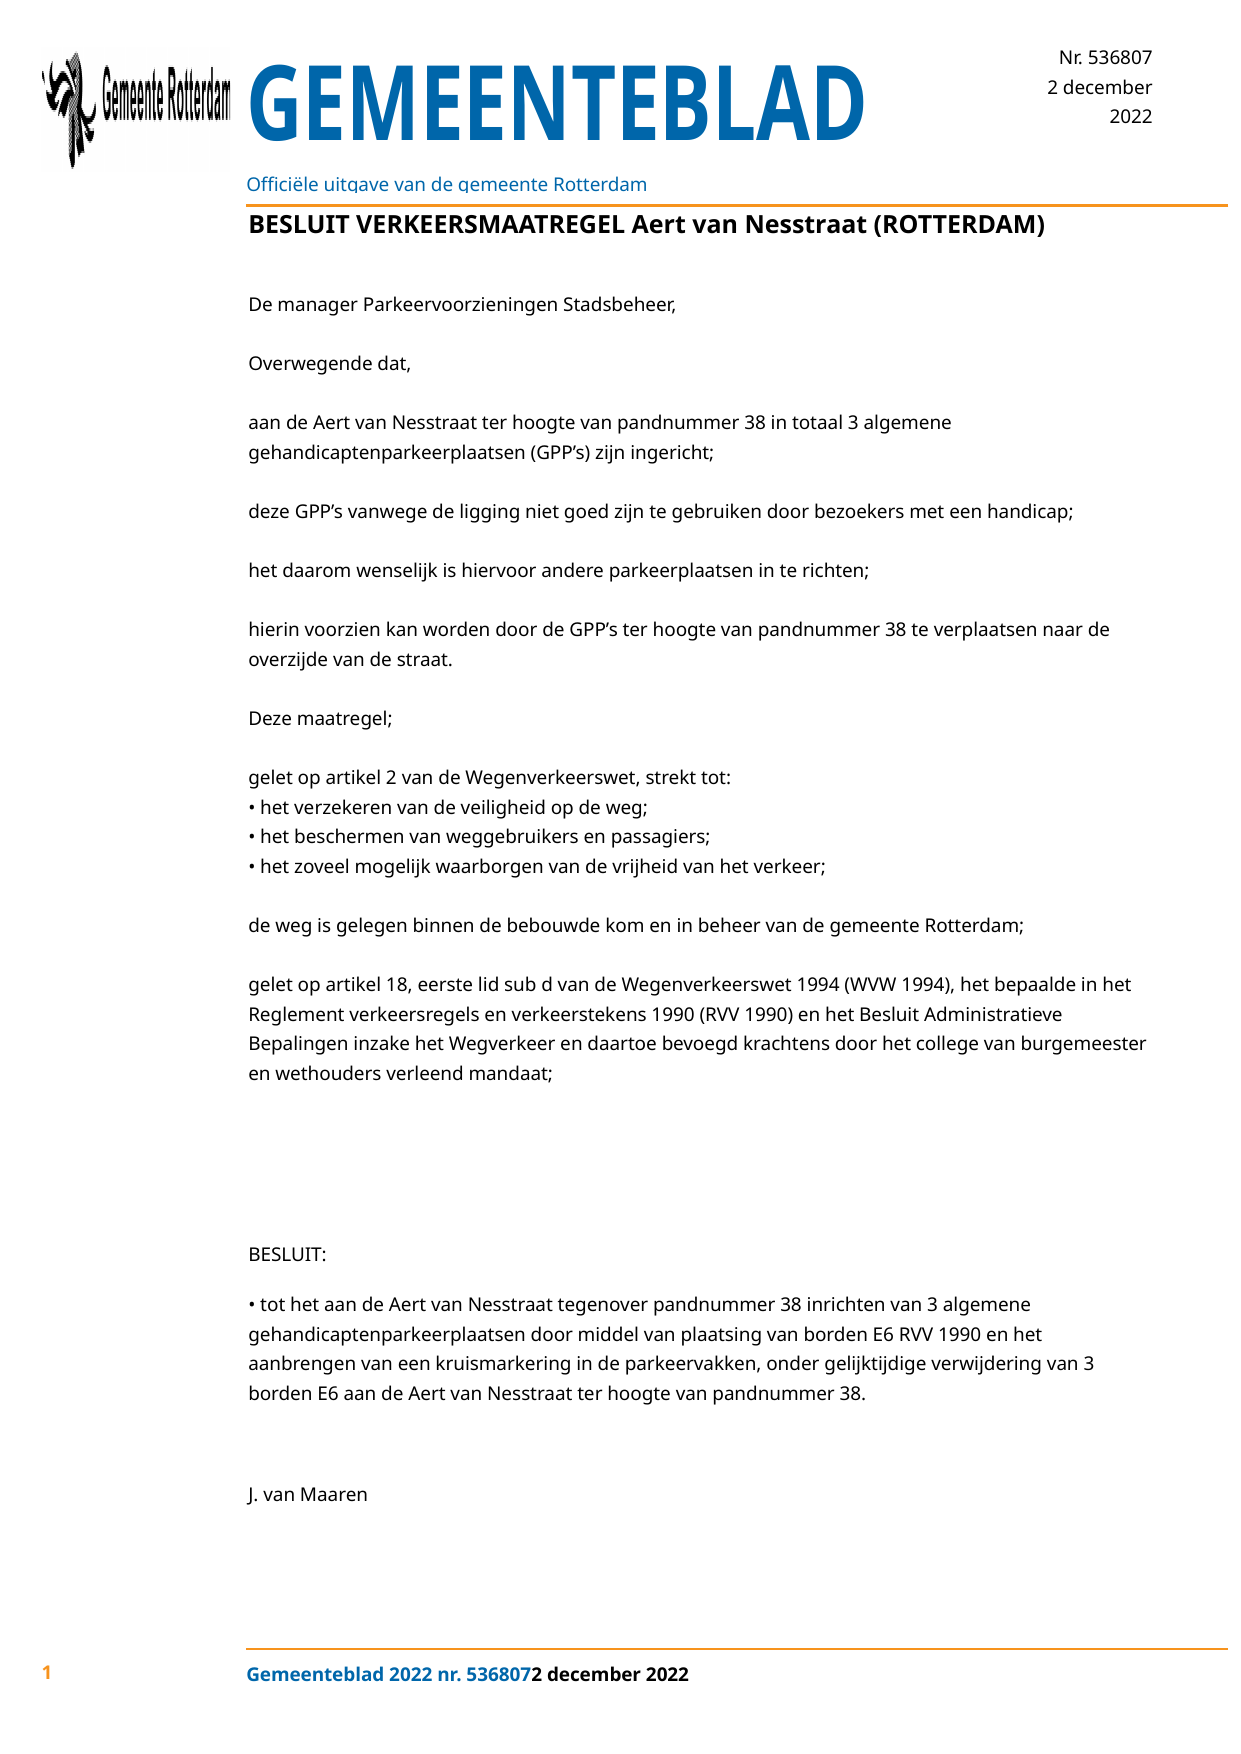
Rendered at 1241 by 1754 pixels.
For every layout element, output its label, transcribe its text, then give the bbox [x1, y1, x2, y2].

text BESLUIT VERKEERSMAATREGEL Aert van Nesstraat (ROTTERDAM) [248, 207, 1152, 241]
text • het verzekeren van de veiligheid op de weg; [248, 794, 1152, 820]
text De manager Parkeervoorzieningen Stadsbeheer, [248, 291, 1152, 317]
text • het zoveel mogelijk waarborgen van de vrijheid van het verkeer; [248, 853, 1152, 879]
text aan de Aert van Nesstraat ter hoogte van pandnummer 38 in totaal 3 algemene gehandicaptenparkeerplaatsen (GPP’s) zijn ingericht; [248, 409, 1152, 465]
text de weg is gelegen binnen de bebouwde kom en in beheer van de gemeente Rotterdam; [248, 912, 1152, 938]
text gelet op artikel 2 van de Wegenverkeerswet, strekt tot: [248, 764, 1152, 790]
text Overwegende dat, [248, 350, 1152, 376]
text • tot het aan de Aert van Nesstraat tegenover pandnummer 38 inrichten van 3 algemene gehandicaptenparkeerplaatsen door middel van plaatsing van borden E6 RVV 1990 en het aanbrengen van een kruismarkering in de parkeervakken, onder gelijktijdige verwijdering van 3 borden E6 aan de Aert van Nesstraat ter hoogte van pandnummer 38. [248, 1291, 1152, 1406]
text J. van Maaren [248, 1481, 1152, 1507]
text gelet op artikel 18, eerste lid sub d van de Wegenverkeerswet 1994 (WVW 1994), het bepaalde in het Reglement verkeersregels en verkeerstekens 1990 (RVV 1990) en het Besluit Administratieve Bepalingen inzake het Wegverkeer en daartoe bevoegd krachtens door het college van burgemeester en wethouders verleend mandaat; [248, 971, 1152, 1086]
text Deze maatregel; [248, 705, 1152, 731]
text BESLUIT: [248, 1241, 1152, 1267]
text deze GPP’s vanwege de ligging niet goed zijn te gebruiken door bezoekers met een handicap; [248, 498, 1152, 524]
text • het beschermen van weggebruikers en passagiers; [248, 823, 1152, 849]
text hierin voorzien kan worden door de GPP’s ter hoogte van pandnummer 38 te verplaatsen naar de overzijde van de straat. [248, 616, 1152, 672]
text het daarom wenselijk is hiervoor andere parkeerplaatsen in te richten; [248, 557, 1152, 583]
picture [41, 47, 231, 172]
